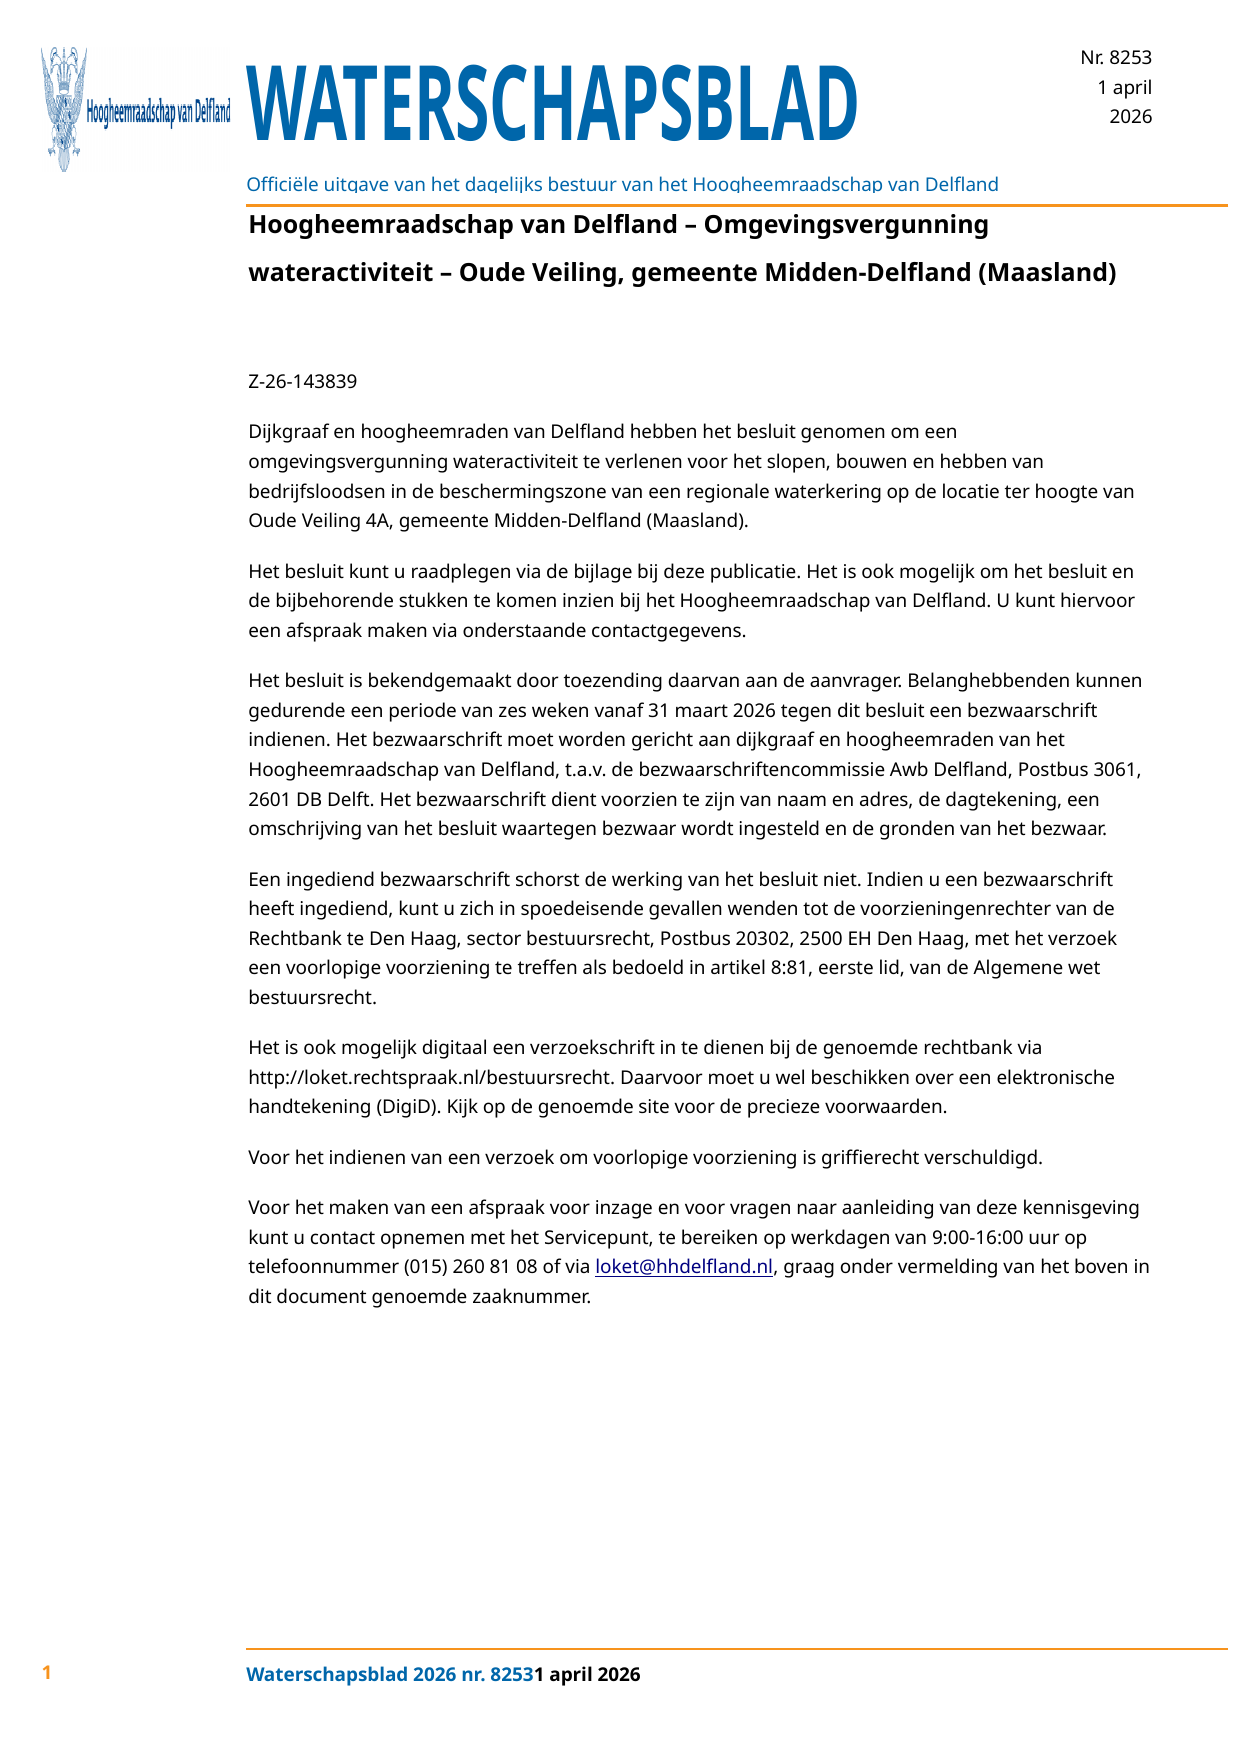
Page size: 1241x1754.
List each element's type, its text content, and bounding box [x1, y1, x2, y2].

text Voor het maken van een afspraak voor inzage en voor vragen naar aanleiding van deze kennisgeving kunt u contact opnemen met het Servicepunt, te bereiken op werkdagen van 9:00-16:00 uur op telefoonnummer (015) 260 81 08 of via loket@hhdelfland.nl, graag onder vermelding van het boven in dit document genoemde zaaknummer. [248, 1194, 1152, 1309]
text Dijkgraaf en hoogheemraden van Delfland hebben het besluit genomen om een omgevingsvergunning wateractiviteit te verlenen voor het slopen, bouwen en hebben van bedrijfsloodsen in de beschermingszone van een regionale waterkering op de locatie ter hoogte van Oude Veiling 4A, gemeente Midden-Delfland (Maasland). [248, 419, 1152, 533]
text Z-26-143839 [248, 368, 1152, 394]
picture [41, 47, 231, 172]
text Voor het indienen van een verzoek om voorlopige voorziening is griffierecht verschuldigd. [248, 1144, 1152, 1170]
text Een ingediend bezwaarschrift schorst de werking van het besluit niet. Indien u een bezwaarschrift heeft ingediend, kunt u zich in spoedeisende gevallen wenden tot de voorzieningenrechter van de Rechtbank te Den Haag, sector bestuursrecht, Postbus 20302, 2500 EH Den Haag, met het verzoek een voorlopige voorziening te treffen als bedoeld in artikel 8:81, eerste lid, van de Algemene wet bestuursrecht. [248, 866, 1152, 1010]
text Het besluit kunt u raadplegen via de bijlage bij deze publicatie. Het is ook mogelijk om het besluit en de bijbehorende stukken te komen inzien bij het Hoogheemraadschap van Delfland. U kunt hiervoor een afspraak maken via onderstaande contactgegevens. [248, 558, 1152, 643]
text Het besluit is bekendgemaakt door toezending daarvan aan de aanvrager. Belanghebbenden kunnen gedurende een periode van zes weken vanaf 31 maart 2026 tegen dit besluit een bezwaarschrift indienen. Het bezwaarschrift moet worden gericht aan dijkgraaf en hoogheemraden van het Hoogheemraadschap van Delfland, t.a.v. de bezwaarschriftencommissie Awb Delfland, Postbus 3061, 2601 DB Delft. Het bezwaarschrift dient voorzien te zijn van naam en adres, de dagtekening, een omschrijving van het besluit waartegen bezwaar wordt ingesteld en de gronden van het bezwaar. [248, 667, 1152, 841]
text Hoogheemraadschap van Delfland – Omgevingsvergunning wateractiviteit – Oude Veiling, gemeente Midden-Delfland (Maasland) [248, 207, 1152, 288]
text Het is ook mogelijk digitaal een verzoekschrift in te dienen bij de genoemde rechtbank via http://loket.rechtspraak.nl/bestuursrecht. Daarvoor moet u wel beschikken over een elektronische handtekening (DigiD). Kijk op de genoemde site voor de precieze voorwaarden. [248, 1034, 1152, 1119]
